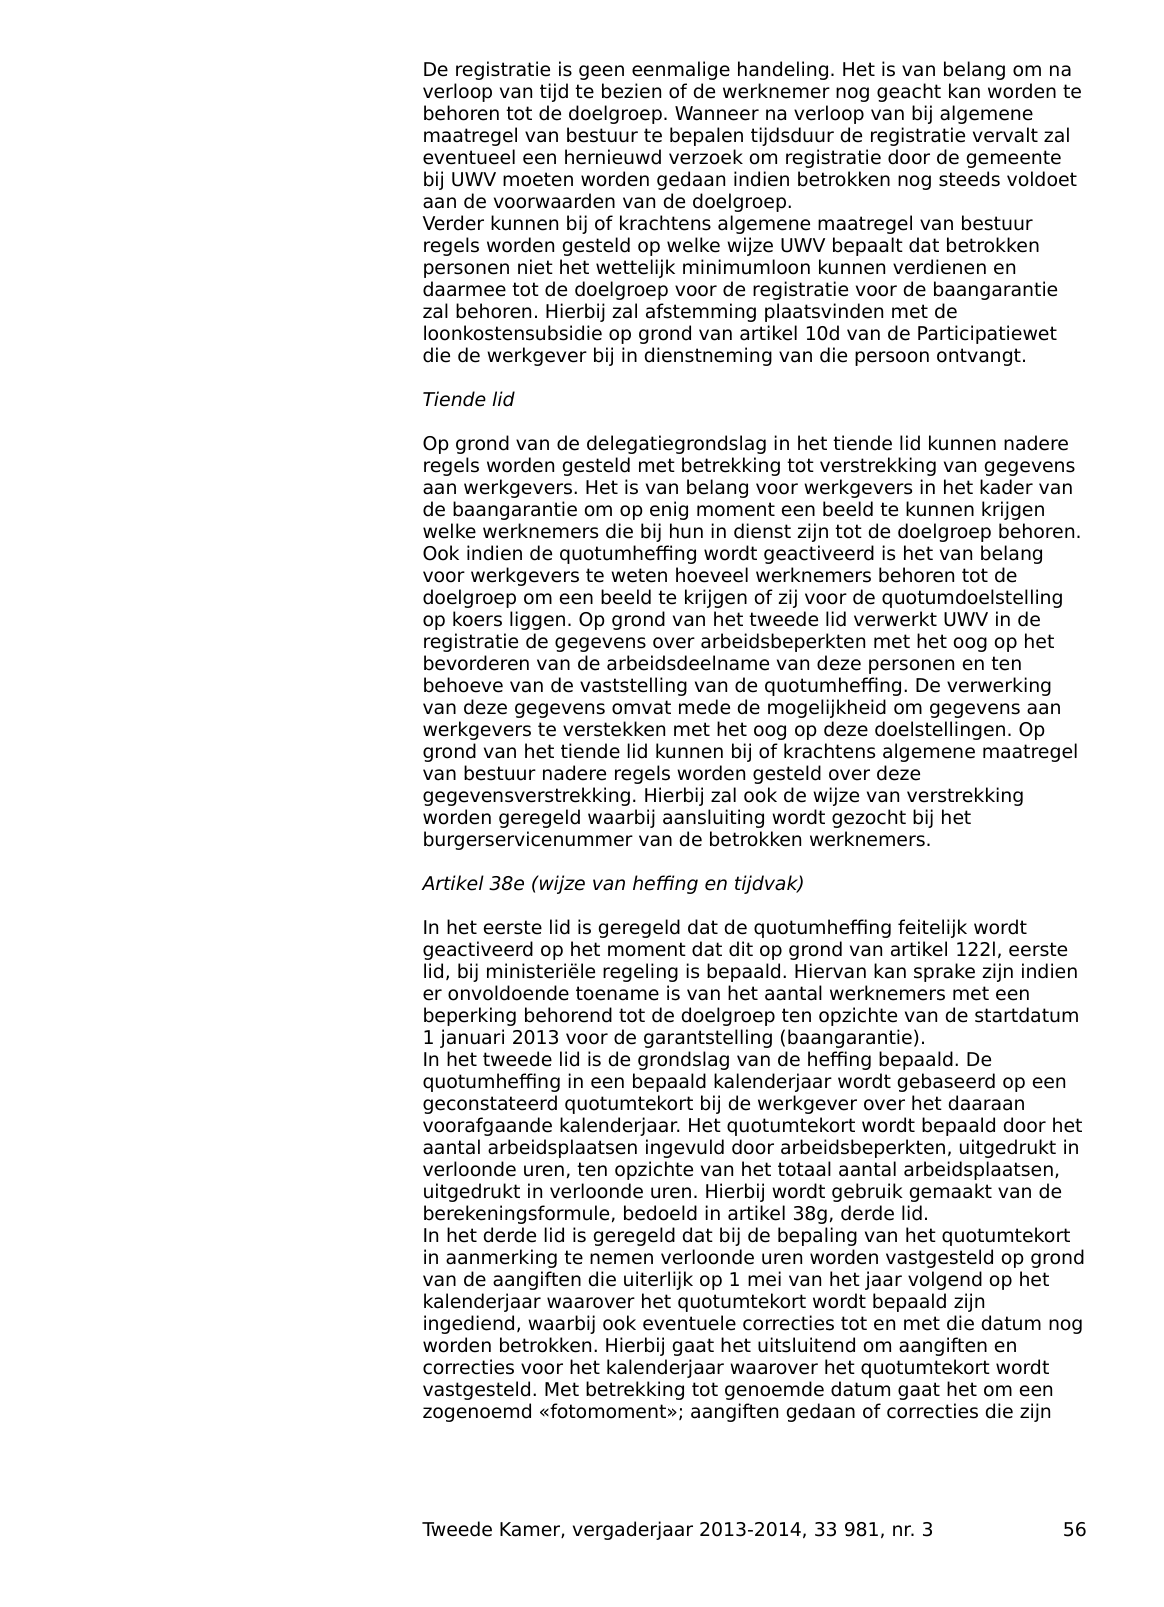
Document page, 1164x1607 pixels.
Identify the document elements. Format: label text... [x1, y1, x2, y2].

text De registratie is geen eenmalige handeling. Het is van belang om na verloop van tijd te bezien of de werknemer nog geacht kan worden te behoren tot de doelgroep. Wanneer na verloop van bij algemene maatregel van bestuur te bepalen tijdsduur de registratie vervalt zal eventueel een hernieuwd verzoek om registratie door de gemeente bij UWV moeten worden gedaan indien betrokken nog steeds voldoet aan de voorwaarden van de doelgroep. [422, 59, 1087, 213]
text In het derde lid is geregeld dat bij de bepaling van het quotumtekort in aanmerking te nemen verloonde uren worden vastgesteld op grond van de aangiften die uiterlijk op 1 mei van het jaar volgend op het kalenderjaar waarover het quotumtekort wordt bepaald zijn ingediend, waarbij ook eventuele correcties tot en met die datum nog worden betrokken. Hierbij gaat het uitsluitend om aangiften en correcties voor het kalenderjaar waarover het quotumtekort wordt vastgesteld. Met betrekking tot genoemde datum gaat het om een zogenoemd «fotomoment»; aangiften gedaan of correcties die zijn [422, 1225, 1087, 1423]
text In het tweede lid is de grondslag van de heffing bepaald. De quotumheffing in een bepaald kalenderjaar wordt gebaseerd op een geconstateerd quotumtekort bij de werkgever over het daaraan voorafgaande kalenderjaar. Het quotumtekort wordt bepaald door het aantal arbeidsplaatsen ingevuld door arbeidsbeperkten, uitgedrukt in verloonde uren, ten opzichte van het totaal aantal arbeidsplaatsen, uitgedrukt in verloonde uren. Hierbij wordt gebruik gemaakt van de berekeningsformule, bedoeld in artikel 38g, derde lid. [422, 1049, 1087, 1225]
subtitle Tiende lid [422, 389, 1087, 411]
text Verder kunnen bij of krachtens algemene maatregel van bestuur regels worden gesteld op welke wijze UWV bepaalt dat betrokken personen niet het wettelijk minimumloon kunnen verdienen en daarmee tot de doelgroep voor de registratie voor de baangarantie zal behoren. Hierbij zal afstemming plaatsvinden met de loonkostensubsidie op grond van artikel 10d van de Participatiewet die de werkgever bij in dienstneming van die persoon ontvangt. [422, 213, 1087, 367]
text Op grond van de delegatiegrondslag in het tiende lid kunnen nadere regels worden gesteld met betrekking tot verstrekking van gegevens aan werkgevers. Het is van belang voor werkgevers in het kader van de baangarantie om op enig moment een beeld te kunnen krijgen welke werknemers die bij hun in dienst zijn tot de doelgroep behoren. Ook indien de quotumheffing wordt geactiveerd is het van belang voor werkgevers te weten hoeveel werknemers behoren tot de doelgroep om een beeld te krijgen of zij voor de quotumdoelstelling op koers liggen. Op grond van het tweede lid verwerkt UWV in de registratie de gegevens over arbeidsbeperkten met het oog op het bevorderen van de arbeidsdeelname van deze personen en ten behoeve van de vaststelling van de quotumheffing. De verwerking van deze gegevens omvat mede de mogelijkheid om gegevens aan werkgevers te verstekken met het oog op deze doelstellingen. Op grond van het tiende lid kunnen bij of krachtens algemene maatregel van bestuur nadere regels worden gesteld over deze gegevensverstrekking. Hierbij zal ook de wijze van verstrekking worden geregeld waarbij aansluiting wordt gezocht bij het burgerservicenummer van de betrokken werknemers. [422, 433, 1087, 851]
subtitle Artikel 38e (wijze van heffing en tijdvak) [422, 873, 1087, 895]
text In het eerste lid is geregeld dat de quotumheffing feitelijk wordt geactiveerd op het moment dat dit op grond van artikel 122l, eerste lid, bij ministeriële regeling is bepaald. Hiervan kan sprake zijn indien er onvoldoende toename is van het aantal werknemers met een beperking behorend tot de doelgroep ten opzichte van de startdatum 1 januari 2013 voor de garantstelling (baangarantie). [422, 917, 1087, 1049]
